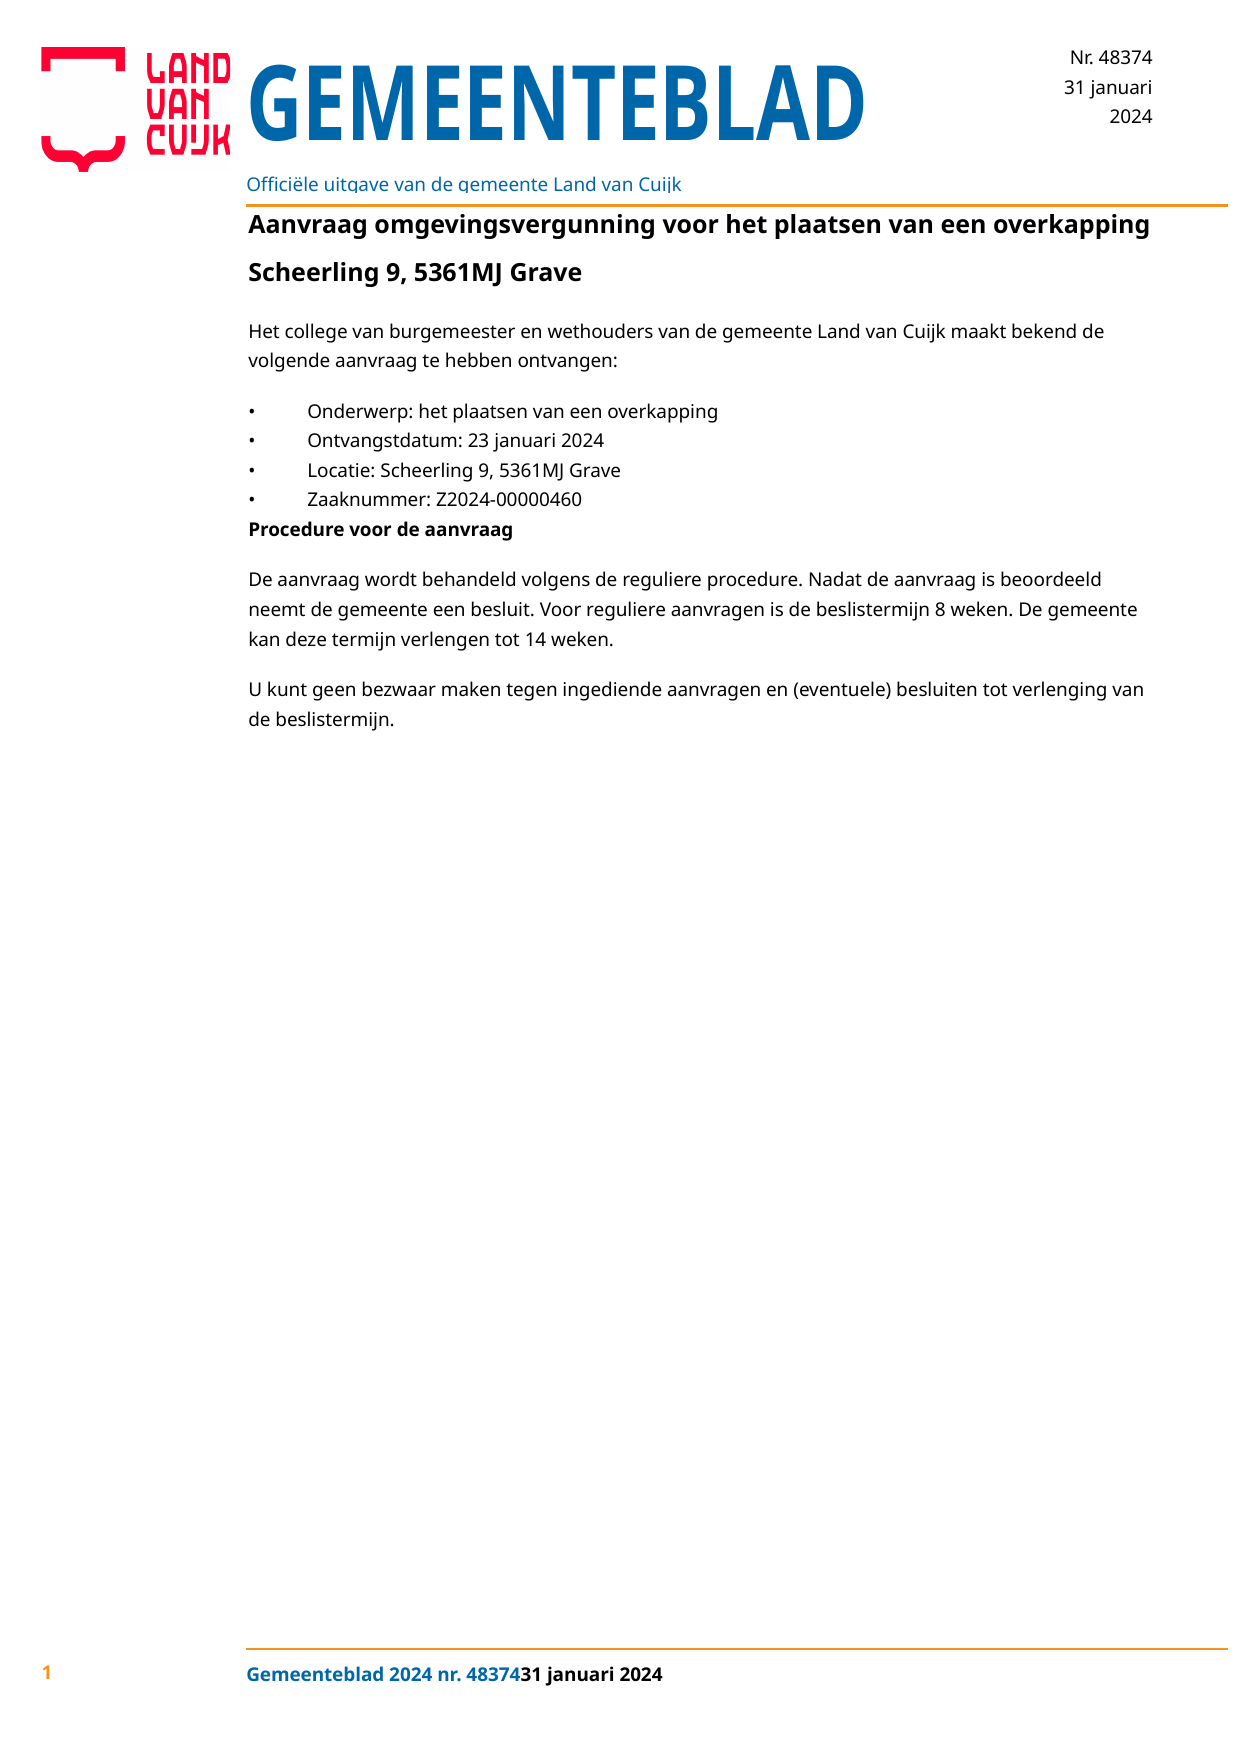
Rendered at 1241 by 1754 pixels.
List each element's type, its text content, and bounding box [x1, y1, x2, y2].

list Zaaknummer: Z2024-00000460 [248, 487, 1152, 512]
list Locatie: Scheerling 9, 5361MJ Grave [248, 457, 1152, 483]
list Ontvangstdatum: 23 januari 2024 [248, 427, 1152, 453]
text Het college van burgemeester en wethouders van de gemeente Land van Cuijk maakt bekend de volgende aanvraag te hebben ontvangen: [248, 318, 1152, 373]
text Procedure voor de aanvraag [248, 516, 1152, 542]
text Aanvraag omgevingsvergunning voor het plaatsen van een overkapping Scheerling 9, 5361MJ Grave [248, 207, 1152, 288]
picture [41, 47, 231, 172]
text De aanvraag wordt behandeld volgens de reguliere procedure. Nadat de aanvraag is beoordeeld neemt de gemeente een besluit. Voor reguliere aanvragen is de beslistermijn 8 weken. De gemeente kan deze termijn verlengen tot 14 weken. [248, 567, 1152, 652]
text U kunt geen bezwaar maken tegen ingediende aanvragen en (eventuele) besluiten tot verlenging van de beslistermijn. [248, 676, 1152, 732]
list Onderwerp: het plaatsen van een overkapping [248, 398, 1152, 424]
